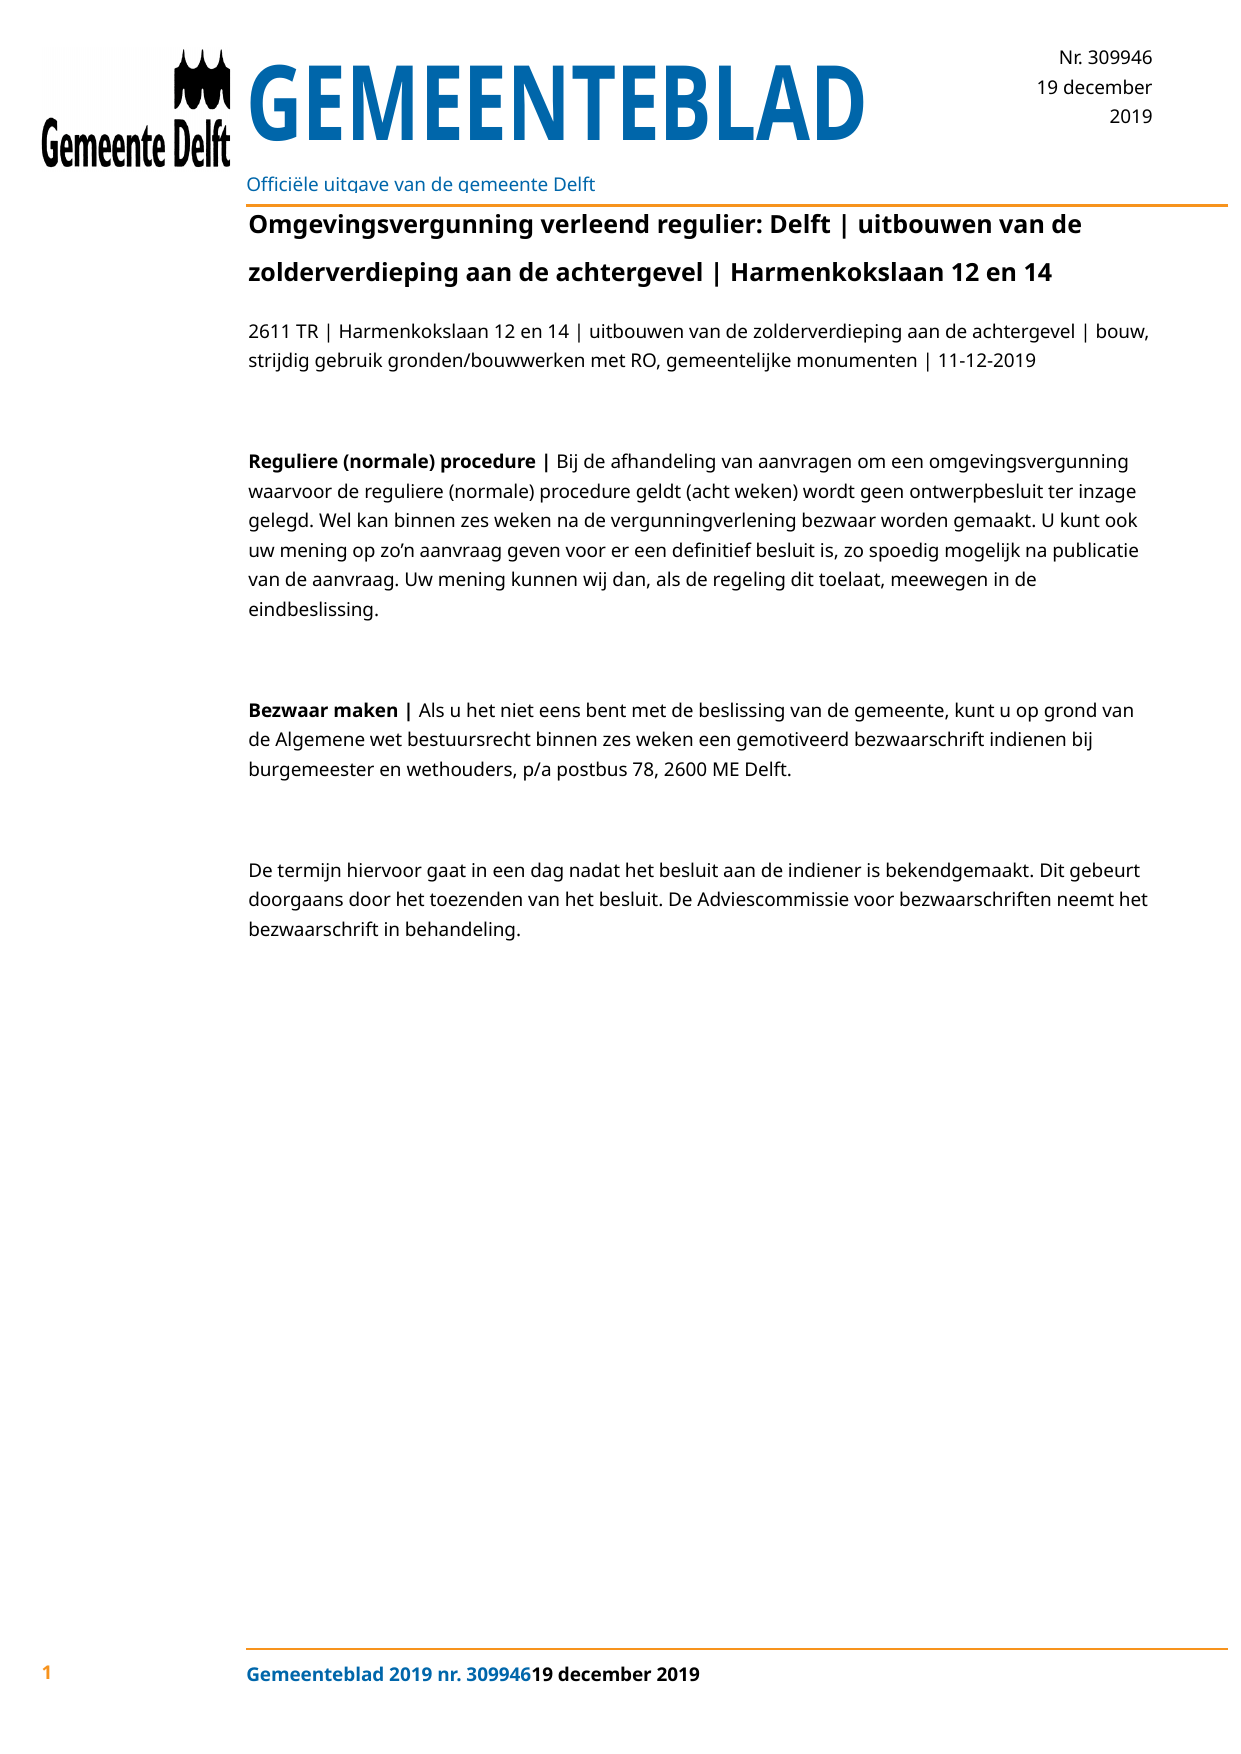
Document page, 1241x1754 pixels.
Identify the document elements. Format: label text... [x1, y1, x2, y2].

text Reguliere (normale) procedure | Bij de afhandeling van aanvragen om een omgevingsvergunning waarvoor de reguliere (normale) procedure geldt (acht weken) wordt geen ontwerpbesluit ter inzage gelegd. Wel kan binnen zes weken na de vergunningverlening bezwaar worden gemaakt. U kunt ook uw mening op zo’n aanvraag geven voor er een definitief besluit is, zo spoedig mogelijk na publicatie van de aanvraag. Uw mening kunnen wij dan, als de regeling dit toelaat, meewegen in de eindbeslissing. [248, 448, 1152, 622]
text Omgevingsvergunning verleend regulier: Delft | uitbouwen van de zolderverdieping aan de achtergevel | Harmenkokslaan 12 en 14 [248, 207, 1152, 288]
text De termijn hiervoor gaat in een dag nadat het besluit aan de indiener is bekendgemaakt. Dit gebeurt doorgaans door het toezenden van het besluit. De Adviescommissie voor bezwaarschriften neemt het bezwaarschrift in behandeling. [248, 857, 1152, 942]
picture [41, 47, 231, 172]
text Bezwaar maken | Als u het niet eens bent met de beslissing van de gemeente, kunt u op grond van de Algemene wet bestuursrecht binnen zes weken een gemotiveerd bezwaarschrift indienen bij burgemeester en wethouders, p/a postbus 78, 2600 ME Delft. [248, 697, 1152, 782]
text 2611 TR | Harmenkokslaan 12 en 14 | uitbouwen van de zolderverdieping aan de achtergevel | bouw, strijdig gebruik gronden/bouwwerken met RO, gemeentelijke monumenten | 11-12-2019 [248, 318, 1152, 373]
